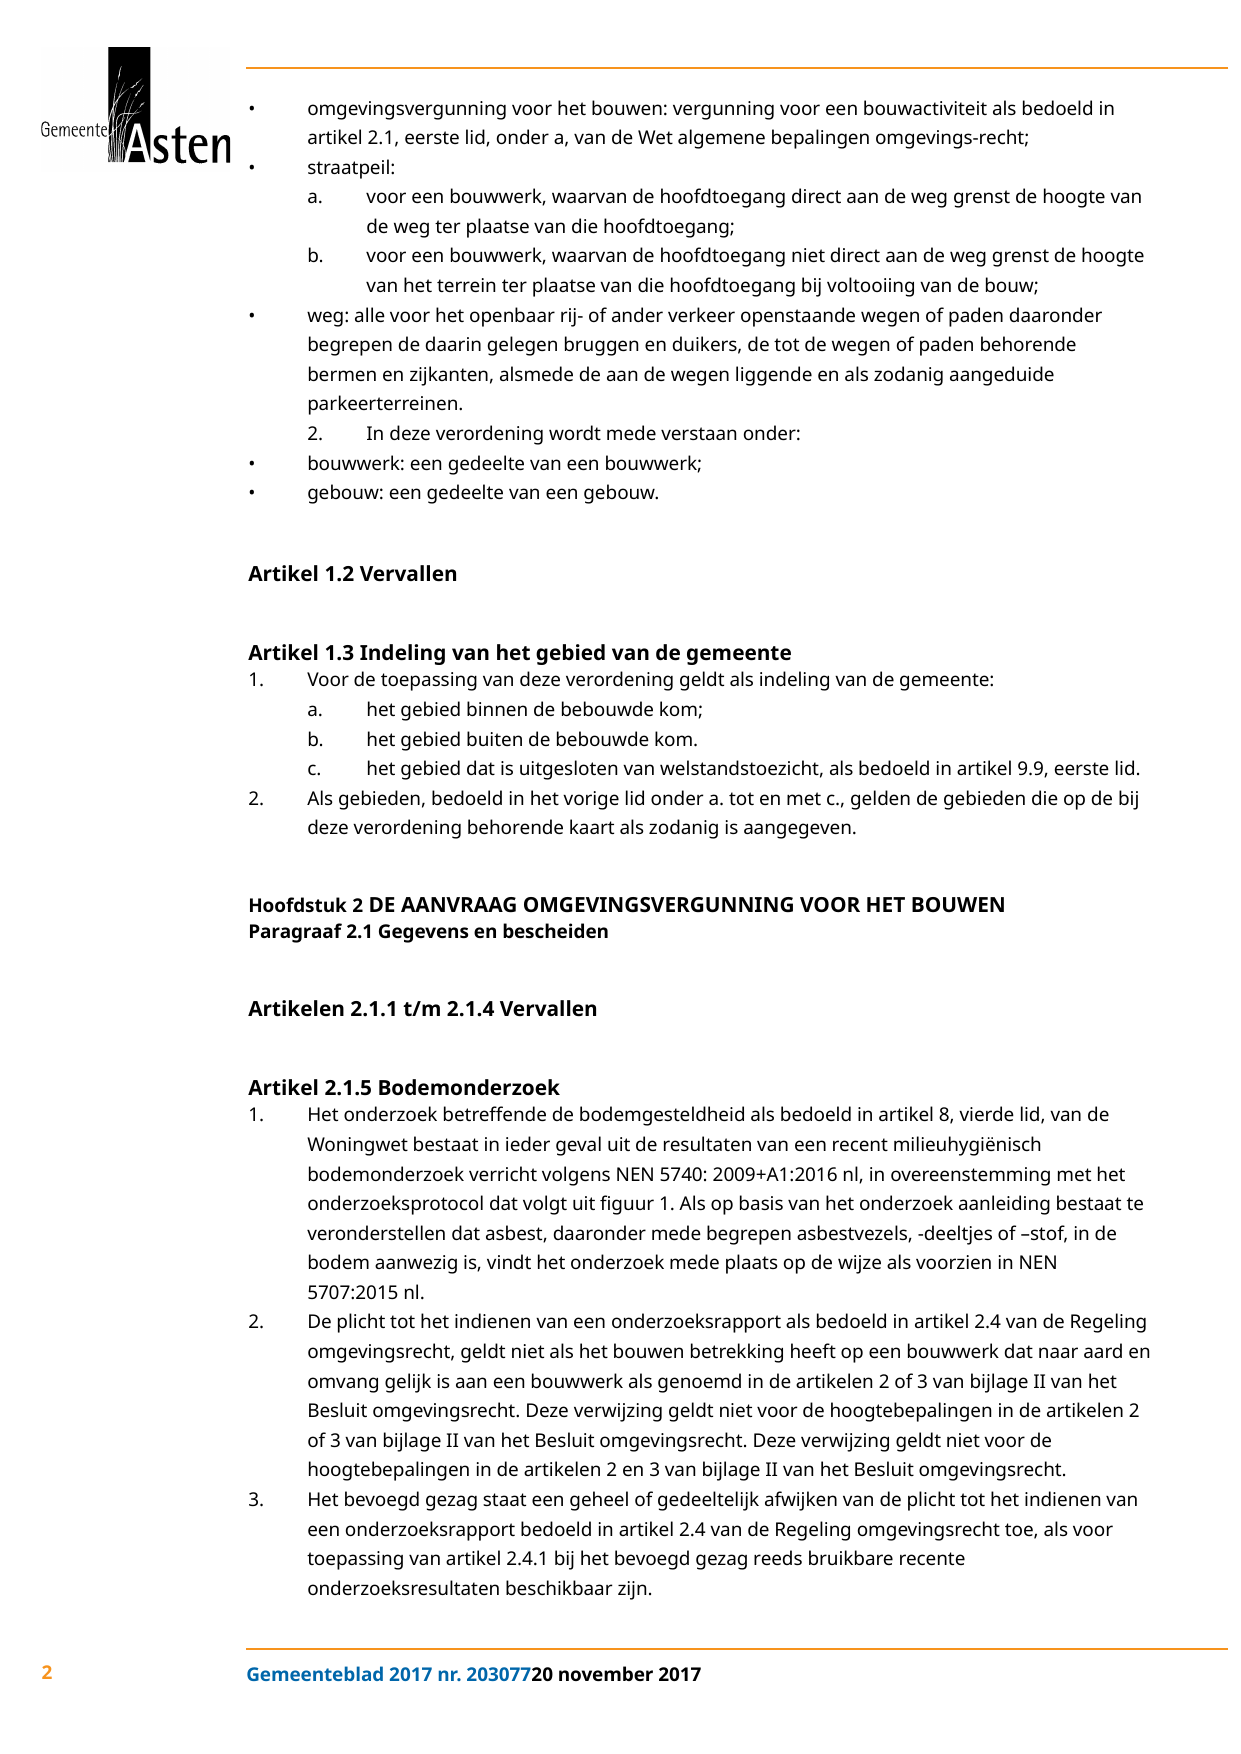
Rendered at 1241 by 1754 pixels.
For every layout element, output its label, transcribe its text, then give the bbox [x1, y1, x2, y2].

text Artikel 1.3 Indeling van het gebied van de gemeente [248, 638, 1152, 667]
list voor een bouwwerk, waarvan de hoofdtoegang niet direct aan de weg grenst de hoogte van het terrein ter plaatse van die hoofdtoegang bij voltooiing van de bouw; [307, 243, 1152, 298]
list het gebied binnen de bebouwde kom; [307, 696, 1152, 722]
list weg: alle voor het openbaar rij- of ander verkeer openstaande wegen of paden daaronder begrepen de daarin gelegen bruggen en duikers, de tot de wegen of paden behorende bermen en zijkanten, alsmede de aan de wegen liggende en als zodanig aangeduide parkeerterreinen. [248, 302, 1152, 416]
text Artikel 1.2 Vervallen [248, 559, 1152, 588]
list het gebied buiten de bebouwde kom. [307, 726, 1152, 752]
text Artikel 2.1.5 Bodemonderzoek [248, 1073, 1152, 1102]
picture [41, 47, 231, 172]
list het gebied dat is uitgesloten van welstandstoezicht, als bedoeld in artikel 9.9, eerste lid. [307, 755, 1152, 781]
list voor een bouwwerk, waarvan de hoofdtoegang direct aan de weg grenst de hoogte van de weg ter plaatse van die hoofdtoegang; [307, 183, 1152, 239]
list Het bevoegd gezag staat een geheel of gedeeltelijk afwijken van de plicht tot het indienen van een onderzoeksrapport bedoeld in artikel 2.4 van de Regeling omgevingsrecht toe, als voor toepassing van artikel 2.4.1 bij het bevoegd gezag reeds bruikbare recente onderzoeksresultaten beschikbaar zijn. [248, 1486, 1152, 1601]
text Artikelen 2.1.1 t/m 2.1.4 Vervallen [248, 994, 1152, 1023]
list De plicht tot het indienen van een onderzoeksrapport als bedoeld in artikel 2.4 van de Regeling omgevingsrecht, geldt niet als het bouwen betrekking heeft op een bouwwerk dat naar aard en omvang gelijk is aan een bouwwerk als genoemd in de artikelen 2 of 3 van bijlage II van het Besluit omgevingsrecht. Deze verwijzing geldt niet voor de hoogtebepalingen in de artikelen 2 of 3 van bijlage II van het Besluit omgevingsrecht. Deze verwijzing geldt niet voor de hoogtebepalingen in de artikelen 2 en 3 van bijlage II van het Besluit omgevingsrecht. [248, 1309, 1152, 1482]
list bouwwerk: een gedeelte van een bouwwerk; [248, 450, 1152, 476]
text Hoofdstuk 2 DE AANVRAAG OMGEVINGSVERGUNNING VOOR HET BOUWEN [248, 890, 1152, 918]
list Voor de toepassing van deze verordening geldt als indeling van de gemeente: [248, 667, 1152, 692]
text Paragraaf 2.1 Gegevens en bescheiden [248, 918, 1152, 944]
list gebouw: een gedeelte van een gebouw. [248, 479, 1152, 505]
list Als gebieden, bedoeld in het vorige lid onder a. tot en met c., gelden de gebieden die op de bij deze verordening behorende kaart als zodanig is aangegeven. [248, 785, 1152, 840]
list Het onderzoek betreffende de bodemgesteldheid als bedoeld in artikel 8, vierde lid, van de Woningwet bestaat in ieder geval uit de resultaten van een recent milieuhygiënisch bodemonderzoek verricht volgens NEN 5740: 2009+A1:2016 nl, in overeenstemming met het onderzoeksprotocol dat volgt uit figuur 1. Als op basis van het onderzoek aanleiding bestaat te veronderstellen dat asbest, daaronder mede begrepen asbestvezels, -deeltjes of –stof, in de bodem aanwezig is, vindt het onderzoek mede plaats op de wijze als voorzien in NEN 5707:2015 nl. [248, 1102, 1152, 1305]
list In deze verordening wordt mede verstaan onder: [307, 420, 1152, 446]
list omgevingsvergunning voor het bouwen: vergunning voor een bouwactiviteit als bedoeld in artikel 2.1, eerste lid, onder a, van de Wet algemene bepalingen omgevings-recht; [248, 95, 1152, 150]
list straatpeil: [248, 154, 1152, 180]
